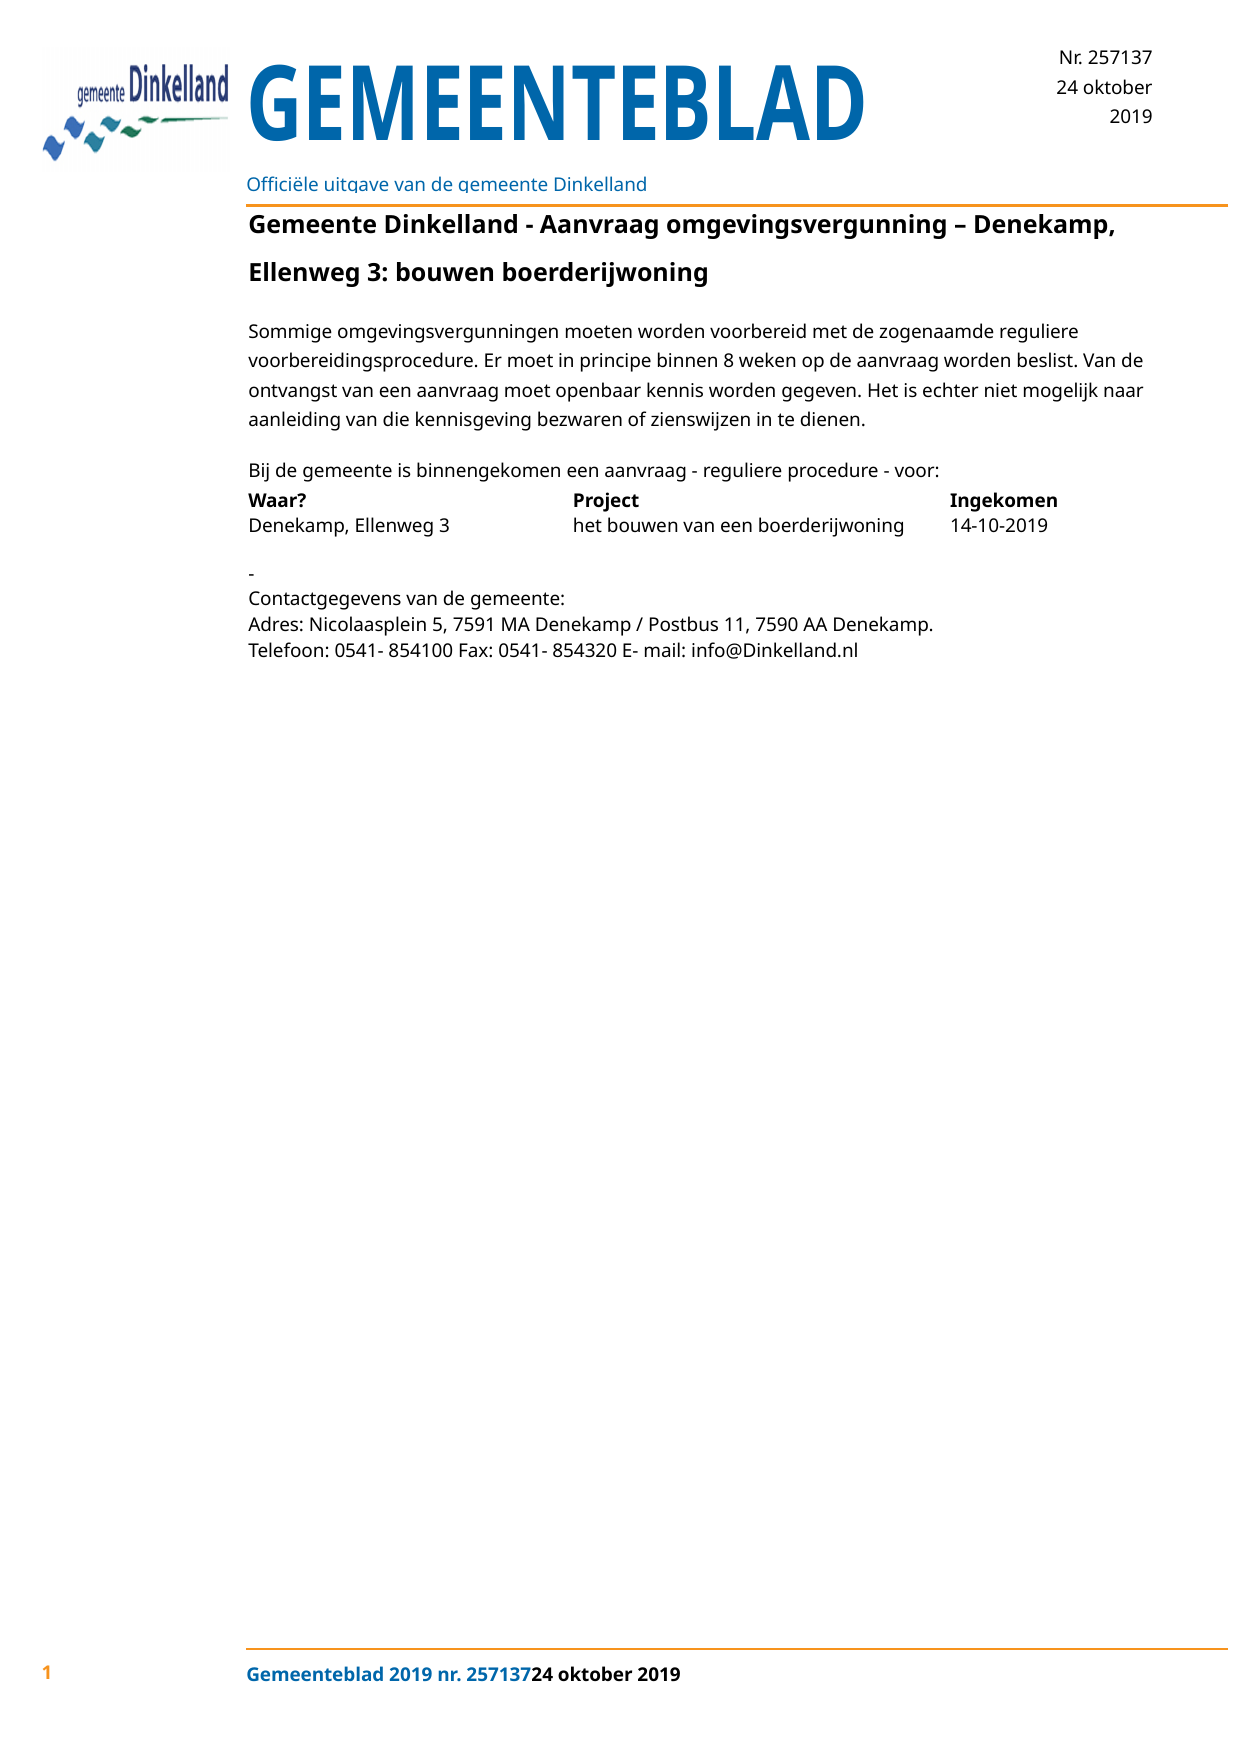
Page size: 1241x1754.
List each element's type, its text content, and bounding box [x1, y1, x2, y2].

table_header Project [573, 487, 950, 512]
text Adres: Nicolaasplein 5, 7591 MA Denekamp / Postbus 11, 7590 AA Denekamp. [248, 611, 1152, 637]
text Gemeente Dinkelland - Aanvraag omgevingsvergunning – Denekamp, Ellenweg 3: bouwen boerderijwoning [248, 207, 1152, 288]
text Bij de gemeente is binnengekomen een aanvraag - reguliere procedure - voor: [248, 457, 1152, 483]
text - [248, 560, 1152, 585]
picture [41, 47, 231, 172]
text Sommige omgevingsvergunningen moeten worden voorbereid met de zogenaamde reguliere voorbereidingsprocedure. Er moet in principe binnen 8 weken op de aanvraag worden beslist. Van de ontvangst van een aanvraag moet openbaar kennis worden gegeven. Het is echter niet mogelijk naar aanleiding van die kennisgeving bezwaren of zienswijzen in te dienen. [248, 318, 1152, 432]
table_cell Denekamp, Ellenweg 3 [248, 513, 573, 538]
table_header Ingekomen [950, 487, 1152, 512]
table_cell het bouwen van een boerderijwoning [573, 513, 950, 538]
table_cell 14-10-2019 [950, 513, 1152, 538]
text Telefoon: 0541- 854100 Fax: 0541- 854320 E- mail: info@Dinkelland.nl [248, 637, 1152, 663]
table_header Waar? [248, 487, 573, 512]
text Contactgegevens van de gemeente: [248, 585, 1152, 611]
